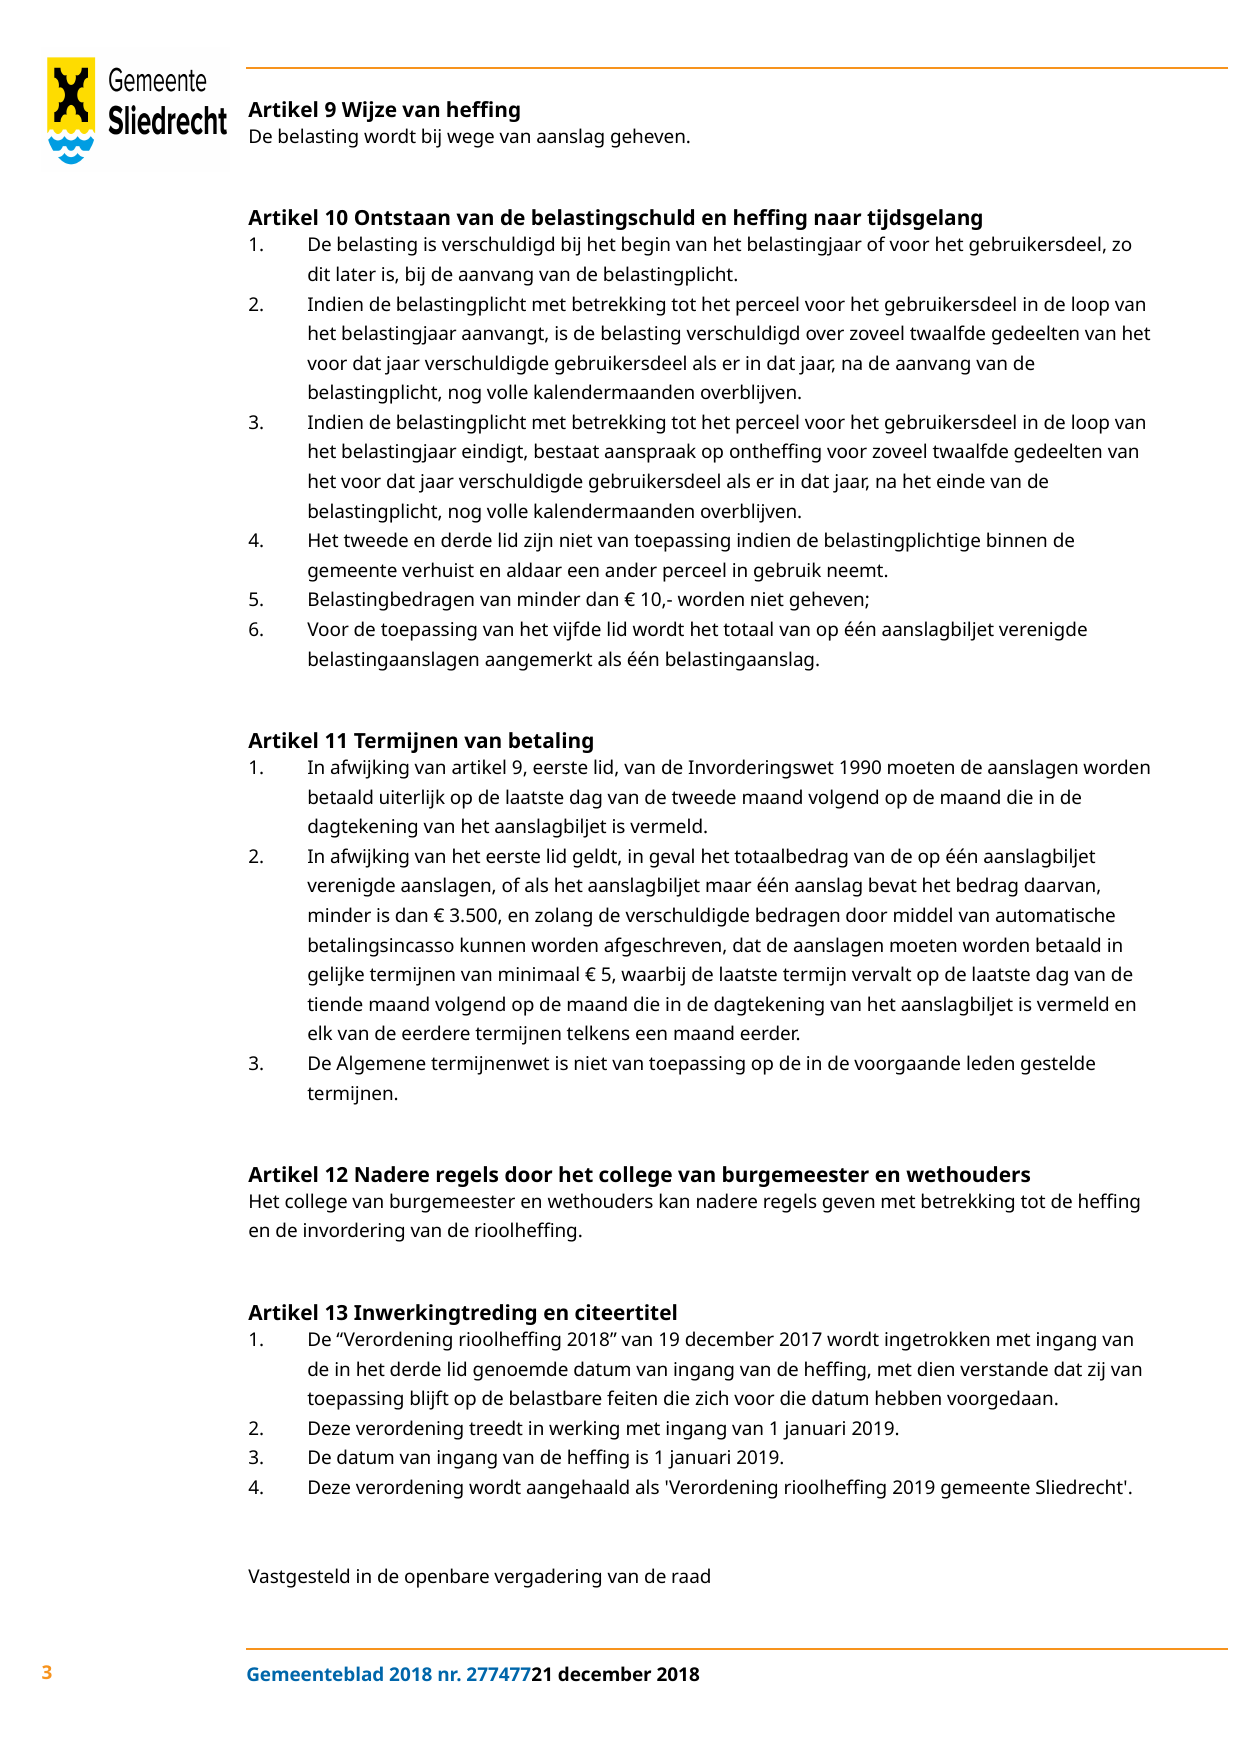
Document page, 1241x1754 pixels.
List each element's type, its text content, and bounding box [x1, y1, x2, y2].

list Voor de toepassing van het vijfde lid wordt het totaal van op één aanslagbiljet verenigde belastingaanslagen aangemerkt als één belastingaanslag. [248, 616, 1152, 672]
list Deze verordening wordt aangehaald als 'Verordening rioolheffing 2019 gemeente Sliedrecht'. [248, 1474, 1152, 1500]
list De “Verordening rioolheffing 2018” van 19 december 2017 wordt ingetrokken met ingang van de in het derde lid genoemde datum van ingang van de heffing, met dien verstande dat zij van toepassing blijft op de belastbare feiten die zich voor die datum hebben voorgedaan. [248, 1326, 1152, 1411]
text Artikel 11 Termijnen van betaling [248, 726, 1152, 754]
list In afwijking van artikel 9, eerste lid, van de Invorderingswet 1990 moeten de aanslagen worden betaald uiterlijk op de laatste dag van de tweede maand volgend op de maand die in de dagtekening van het aanslagbiljet is vermeld. [248, 754, 1152, 839]
list In afwijking van het eerste lid geldt, in geval het totaalbedrag van de op één aanslagbiljet verenigde aanslagen, of als het aanslagbiljet maar één aanslag bevat het bedrag daarvan, minder is dan € 3.500, en zolang de verschuldigde bedragen door middel van automatische betalingsincasso kunnen worden afgeschreven, dat de aanslagen moeten worden betaald in gelijke termijnen van minimaal € 5, waarbij de laatste termijn vervalt op de laatste dag van de tiende maand volgend op de maand die in de dagtekening van het aanslagbiljet is vermeld en elk van de eerdere termijnen telkens een maand eerder. [248, 843, 1152, 1046]
text Artikel 10 Ontstaan van de belastingschuld en heffing naar tijdsgelang [248, 203, 1152, 232]
text Het college van burgemeester en wethouders kan nadere regels geven met betrekking tot de heffing en de invordering van de rioolheffing. [248, 1188, 1152, 1243]
list Indien de belastingplicht met betrekking tot het perceel voor het gebruikersdeel in de loop van het belastingjaar aanvangt, is de belasting verschuldigd over zoveel twaalfde gedeelten van het voor dat jaar verschuldigde gebruikersdeel als er in dat jaar, na de aanvang van de belastingplicht, nog volle kalendermaanden overblijven. [248, 291, 1152, 405]
text Artikel 12 Nadere regels door het college van burgemeester en wethouders [248, 1160, 1152, 1188]
list Indien de belastingplicht met betrekking tot het perceel voor het gebruikersdeel in de loop van het belastingjaar eindigt, bestaat aanspraak op ontheffing voor zoveel twaalfde gedeelten van het voor dat jaar verschuldigde gebruikersdeel als er in dat jaar, na het einde van de belastingplicht, nog volle kalendermaanden overblijven. [248, 409, 1152, 524]
list Het tweede en derde lid zijn niet van toepassing indien de belastingplichtige binnen de gemeente verhuist en aldaar een ander perceel in gebruik neemt. [248, 527, 1152, 583]
text Artikel 13 Inwerkingtreding en citeertitel [248, 1298, 1152, 1326]
list De Algemene termijnenwet is niet van toepassing op de in de voorgaande leden gestelde termijnen. [248, 1050, 1152, 1105]
picture [41, 47, 231, 172]
list De datum van ingang van de heffing is 1 januari 2019. [248, 1444, 1152, 1470]
text Artikel 9 Wijze van heffing [248, 95, 1152, 123]
text De belasting wordt bij wege van aanslag geheven. [248, 123, 1152, 149]
list De belasting is verschuldigd bij het begin van het belastingjaar of voor het gebruikersdeel, zo dit later is, bij de aanvang van de belastingplicht. [248, 232, 1152, 287]
list Deze verordening treedt in werking met ingang van 1 januari 2019. [248, 1415, 1152, 1441]
list Belastingbedragen van minder dan € 10,- worden niet geheven; [248, 587, 1152, 612]
text Vastgesteld in de openbare vergadering van de raad [248, 1563, 1152, 1588]
